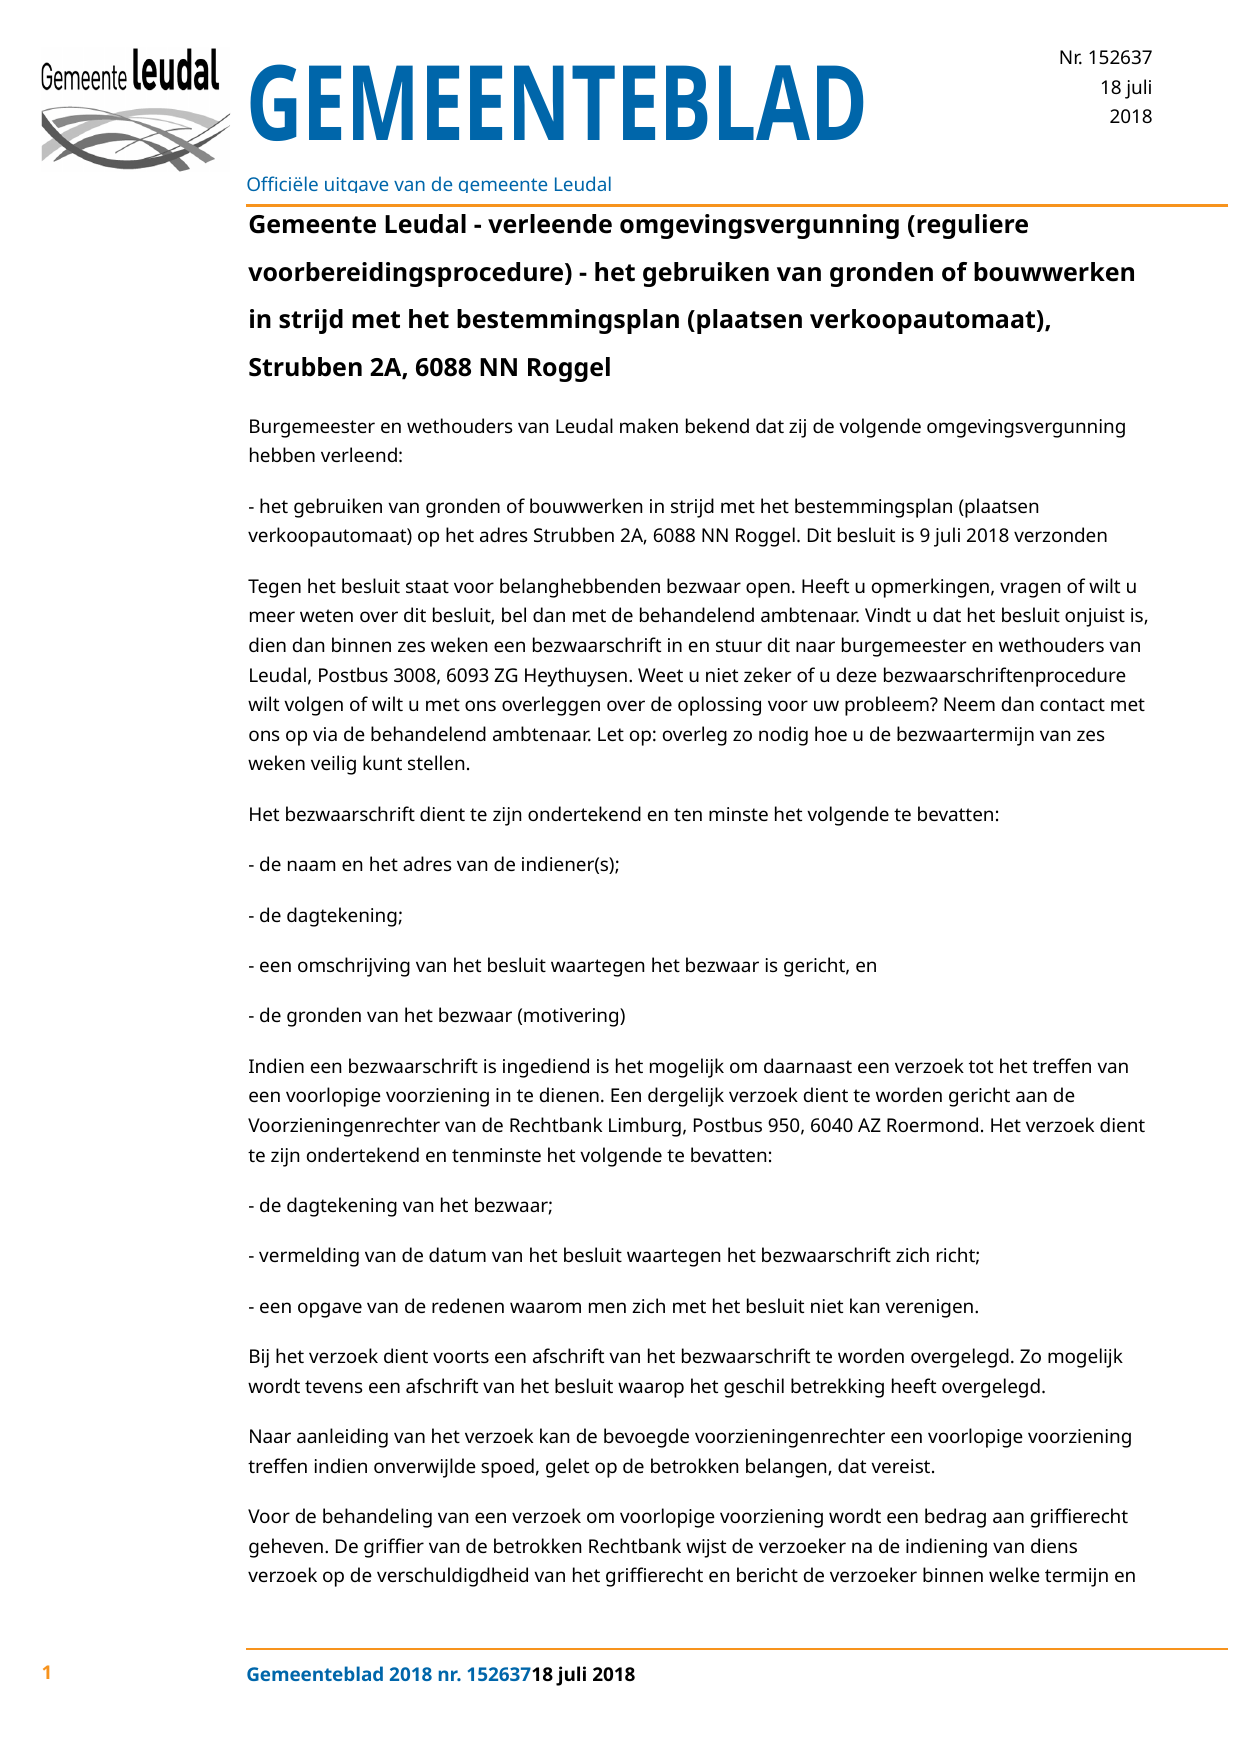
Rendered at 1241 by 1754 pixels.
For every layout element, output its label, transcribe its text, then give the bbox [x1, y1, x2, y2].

text Burgemeester en wethouders van Leudal maken bekend dat zij de volgende omgevingsvergunning hebben verleend: [248, 413, 1152, 468]
text - de gronden van het bezwaar (motivering) [248, 1003, 1152, 1028]
text Gemeente Leudal - verleende omgevingsvergunning (reguliere voorbereidingsprocedure) - het gebruiken van gronden of bouwwerken in strijd met het bestemmingsplan (plaatsen verkoopautomaat), Strubben 2A, 6088 NN Roggel [248, 207, 1152, 384]
text Indien een bezwaarschrift is ingediend is het mogelijk om daarnaast een verzoek tot het treffen van een voorlopige voorziening in te dienen. Een dergelijk verzoek dient te worden gericht aan de Voorzieningenrechter van de Rechtbank Limburg, Postbus 950, 6040 AZ Roermond. Het verzoek dient te zijn ondertekend en tenminste het volgende te bevatten: [248, 1053, 1152, 1168]
text Naar aanleiding van het verzoek kan de bevoegde voorzieningenrechter een voorlopige voorziening treffen indien onverwijlde spoed, gelet op de betrokken belangen, dat vereist. [248, 1423, 1152, 1479]
text - de dagtekening; [248, 902, 1152, 928]
text - de naam en het adres van de indiener(s); [248, 851, 1152, 877]
text Voor de behandeling van een verzoek om voorlopige voorziening wordt een bedrag aan griffierecht geheven. De griffier van de betrokken Rechtbank wijst de verzoeker na de indiening van diens verzoek op de verschuldigdheid van het griffierecht en bericht de verzoeker binnen welke termijn en [248, 1503, 1152, 1588]
text - vermelding van de datum van het besluit waartegen het bezwaarschrift zich richt; [248, 1243, 1152, 1268]
text Het bezwaarschrift dient te zijn ondertekend en ten minste het volgende te bevatten: [248, 801, 1152, 827]
text - een omschrijving van het besluit waartegen het bezwaar is gericht, en [248, 952, 1152, 978]
text - een opgave van de redenen waarom men zich met het besluit niet kan verenigen. [248, 1293, 1152, 1319]
text Bij het verzoek dient voorts een afschrift van het bezwaarschrift te worden overgelegd. Zo mogelijk wordt tevens een afschrift van het besluit waarop het geschil betrekking heeft overgelegd. [248, 1343, 1152, 1399]
picture [41, 47, 231, 172]
text Tegen het besluit staat voor belanghebbenden bezwaar open. Heeft u opmerkingen, vragen of wilt u meer weten over dit besluit, bel dan met de behandelend ambtenaar. Vindt u dat het besluit onjuist is, dien dan binnen zes weken een bezwaarschrift in en stuur dit naar burgemeester en wethouders van Leudal, Postbus 3008, 6093 ZG Heythuysen. Weet u niet zeker of u deze bezwaarschriftenprocedure wilt volgen of wilt u met ons overleggen over de oplossing voor uw probleem? Neem dan contact met ons op via de behandelend ambtenaar. Let op: overleg zo nodig hoe u de bezwaartermijn van zes weken veilig kunt stellen. [248, 573, 1152, 776]
text - de dagtekening van het bezwaar; [248, 1192, 1152, 1218]
text - het gebruiken van gronden of bouwwerken in strijd met het bestemmingsplan (plaatsen verkoopautomaat) op het adres Strubben 2A, 6088 NN Roggel. Dit besluit is 9 juli 2018 verzonden [248, 493, 1152, 548]
